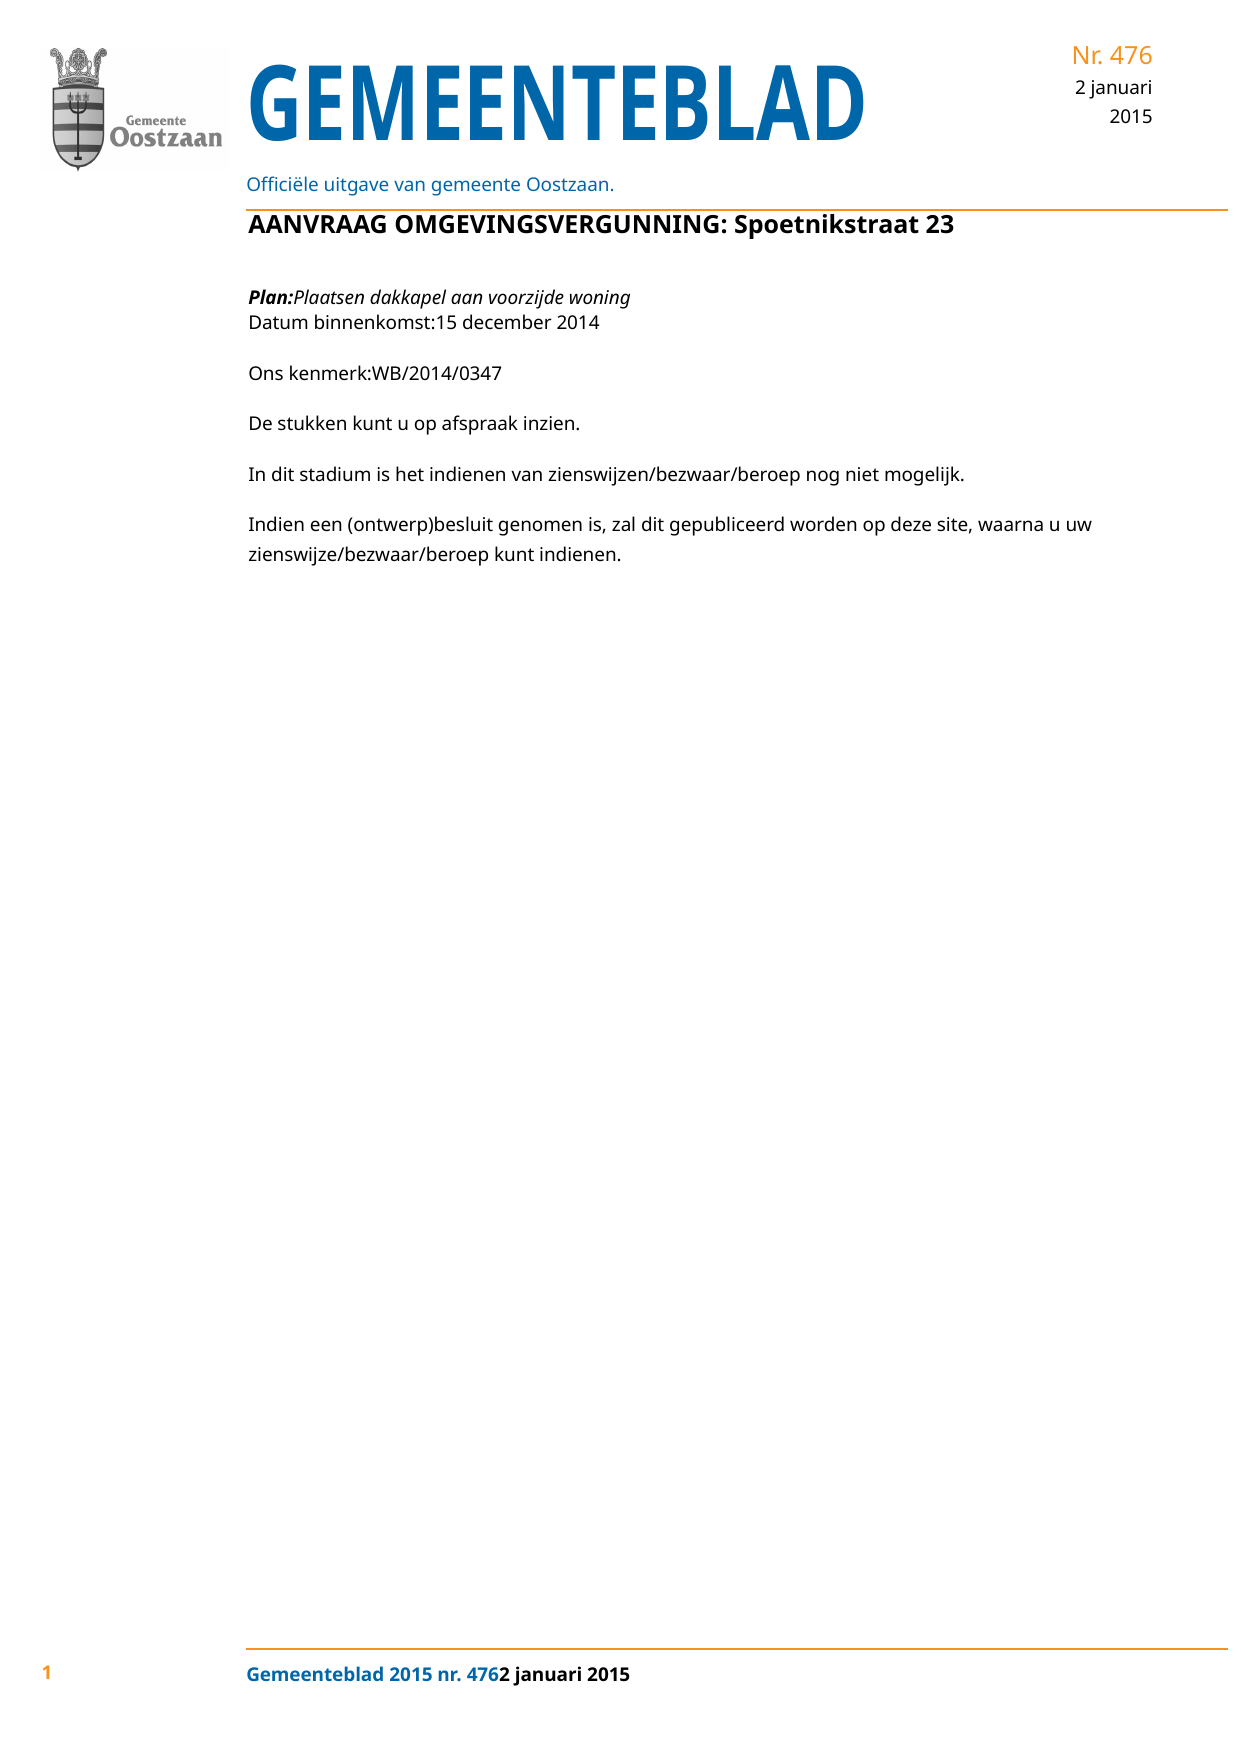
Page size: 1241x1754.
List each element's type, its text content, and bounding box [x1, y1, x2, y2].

picture [41, 47, 231, 172]
text Datum binnenkomst:15 december 2014 [248, 309, 1152, 335]
text Ons kenmerk:WB/2014/0347 [248, 360, 1152, 386]
text In dit stadium is het indienen van zienswijzen/bezwaar/beroep nog niet mogelijk. [248, 461, 1152, 487]
text AANVRAAG OMGEVINGSVERGUNNING: Spoetnikstraat 23 [248, 211, 1152, 241]
text Plan:Plaatsen dakkapel aan voorzijde woning [248, 284, 1152, 309]
text Indien een (ontwerp)besluit genomen is, zal dit gepubliceerd worden op deze site, waarna u uw zienswijze/bezwaar/beroep kunt indienen. [248, 511, 1152, 567]
text De stukken kunt u op afspraak inzien. [248, 410, 1152, 436]
